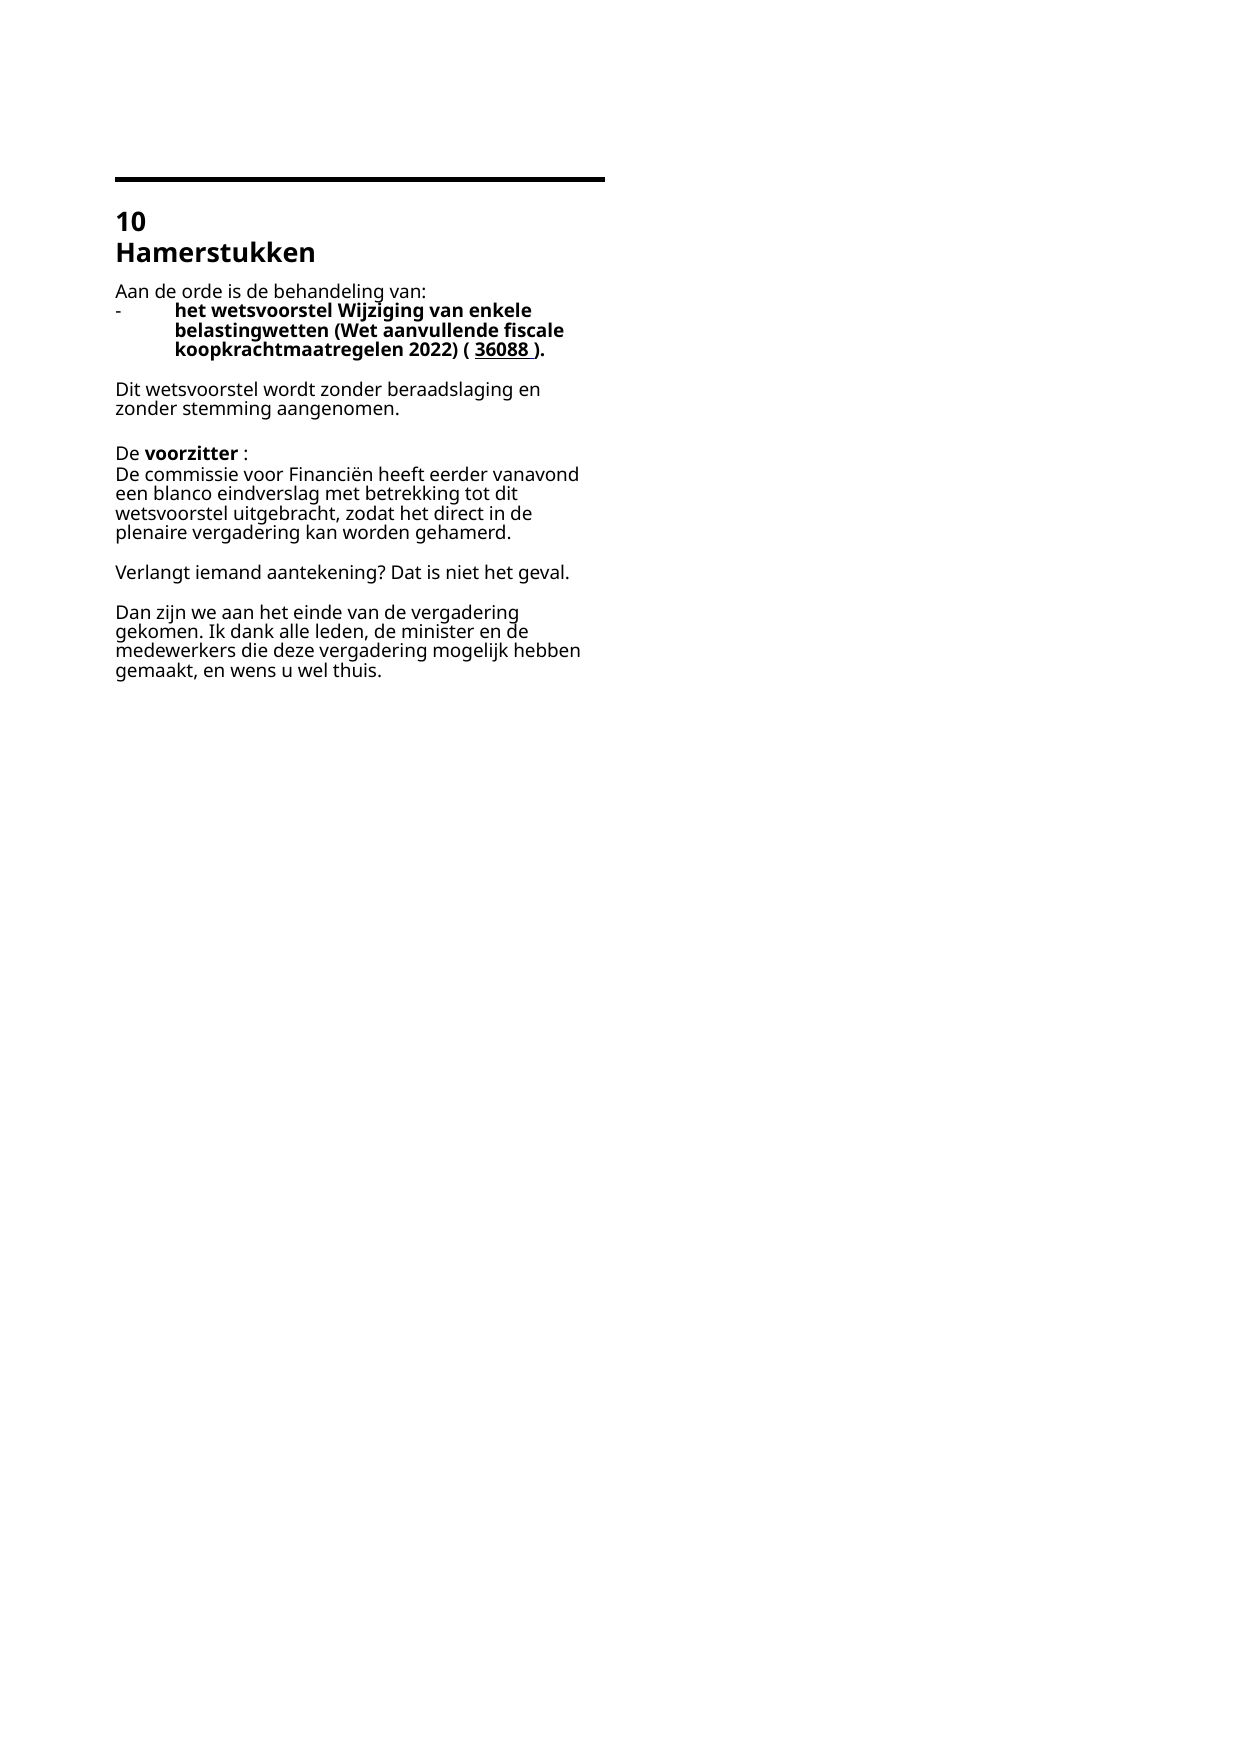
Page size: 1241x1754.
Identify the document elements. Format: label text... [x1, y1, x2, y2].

text 10 [115, 203, 605, 239]
text Dit wetsvoorstel wordt zonder beraadslaging en zonder stemming aangenomen. [115, 381, 605, 419]
text Verlangt iemand aantekening? Dat is niet het geval. [115, 564, 605, 583]
text De commissie voor Financiën heeft eerder vanavond een blanco eindverslag met betrekking tot dit wetsvoorstel uitgebracht, zodat het direct in de plenaire vergadering kan worden gehamerd. [115, 466, 605, 543]
text Dan zijn we aan het einde van de vergadering gekomen. Ik dank alle leden, de minister en de medewerkers die deze vergadering mogelijk hebben gemaakt, en wens u wel thuis. [115, 604, 605, 681]
text Aan de orde is de behandeling van: [115, 283, 605, 302]
text De voorzitter : [115, 440, 605, 466]
list het wetsvoorstel Wijziging van enkele belastingwetten (Wet aanvullende fiscale koopkrachtmaatregelen 2022) ( 36088 ). [115, 302, 605, 360]
text Hamerstukken [115, 239, 605, 283]
